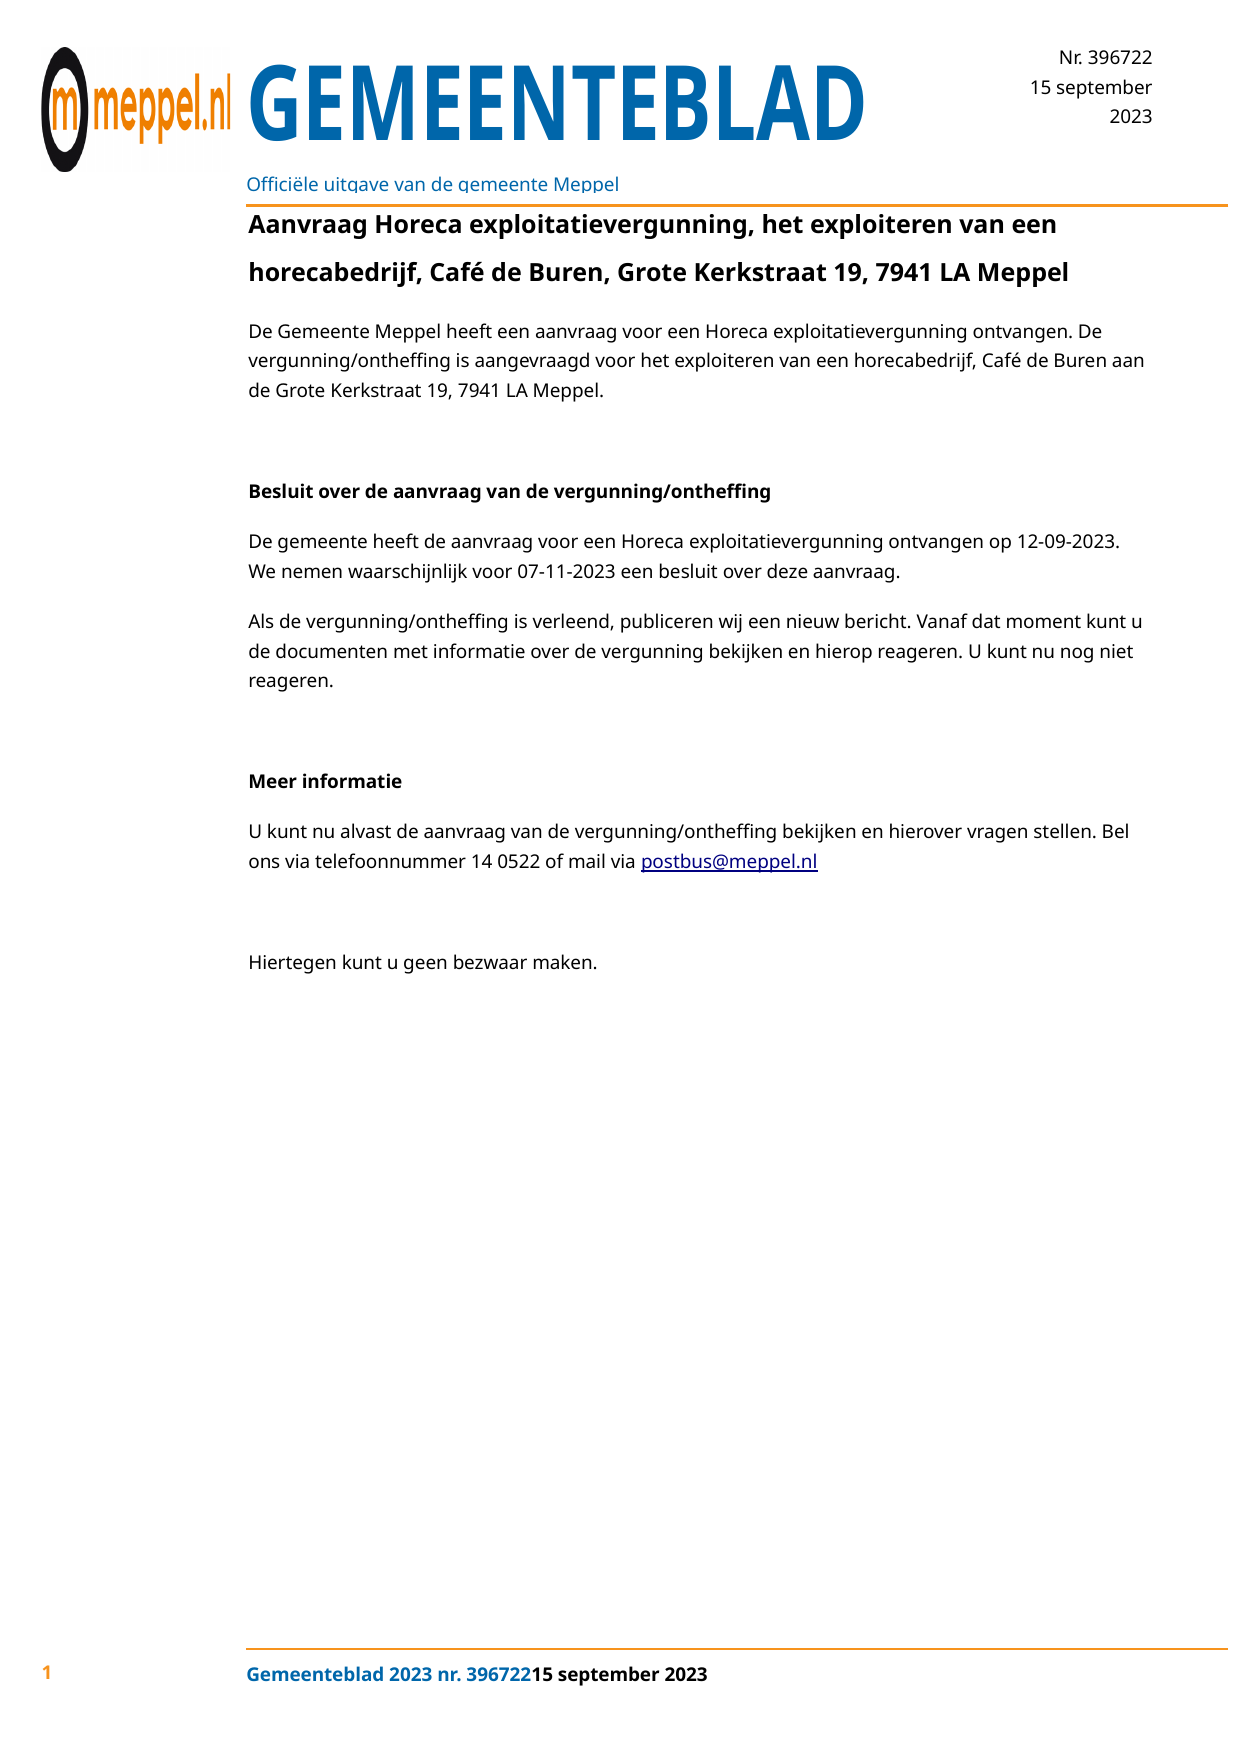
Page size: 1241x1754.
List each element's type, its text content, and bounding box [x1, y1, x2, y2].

picture [41, 47, 231, 172]
text De Gemeente Meppel heeft een aanvraag voor een Horeca exploitatievergunning ontvangen. De vergunning/ontheffing is aangevraagd voor het exploiteren van een horecabedrijf, Café de Buren aan de Grote Kerkstraat 19, 7941 LA Meppel. [248, 318, 1152, 403]
text Hiertegen kunt u geen bezwaar maken. [248, 949, 1152, 975]
text Besluit over de aanvraag van de vergunning/ontheffing [248, 478, 1152, 504]
text De gemeente heeft de aanvraag voor een Horeca exploitatievergunning ontvangen op 12-09-2023. We nemen waarschijnlijk voor 07-11-2023 een besluit over deze aanvraag. [248, 528, 1152, 584]
text U kunt nu alvast de aanvraag van de vergunning/ontheffing bekijken en hierover vragen stellen. Bel ons via telefoonnummer 14 0522 of mail via postbus@meppel.nl [248, 819, 1152, 874]
text Meer informatie [248, 768, 1152, 794]
text Aanvraag Horeca exploitatievergunning, het exploiteren van een horecabedrijf, Café de Buren, Grote Kerkstraat 19, 7941 LA Meppel [248, 207, 1152, 288]
text Als de vergunning/ontheffing is verleend, publiceren wij een nieuw bericht. Vanaf dat moment kunt u de documenten met informatie over de vergunning bekijken en hierop reageren. U kunt nu nog niet reageren. [248, 608, 1152, 693]
